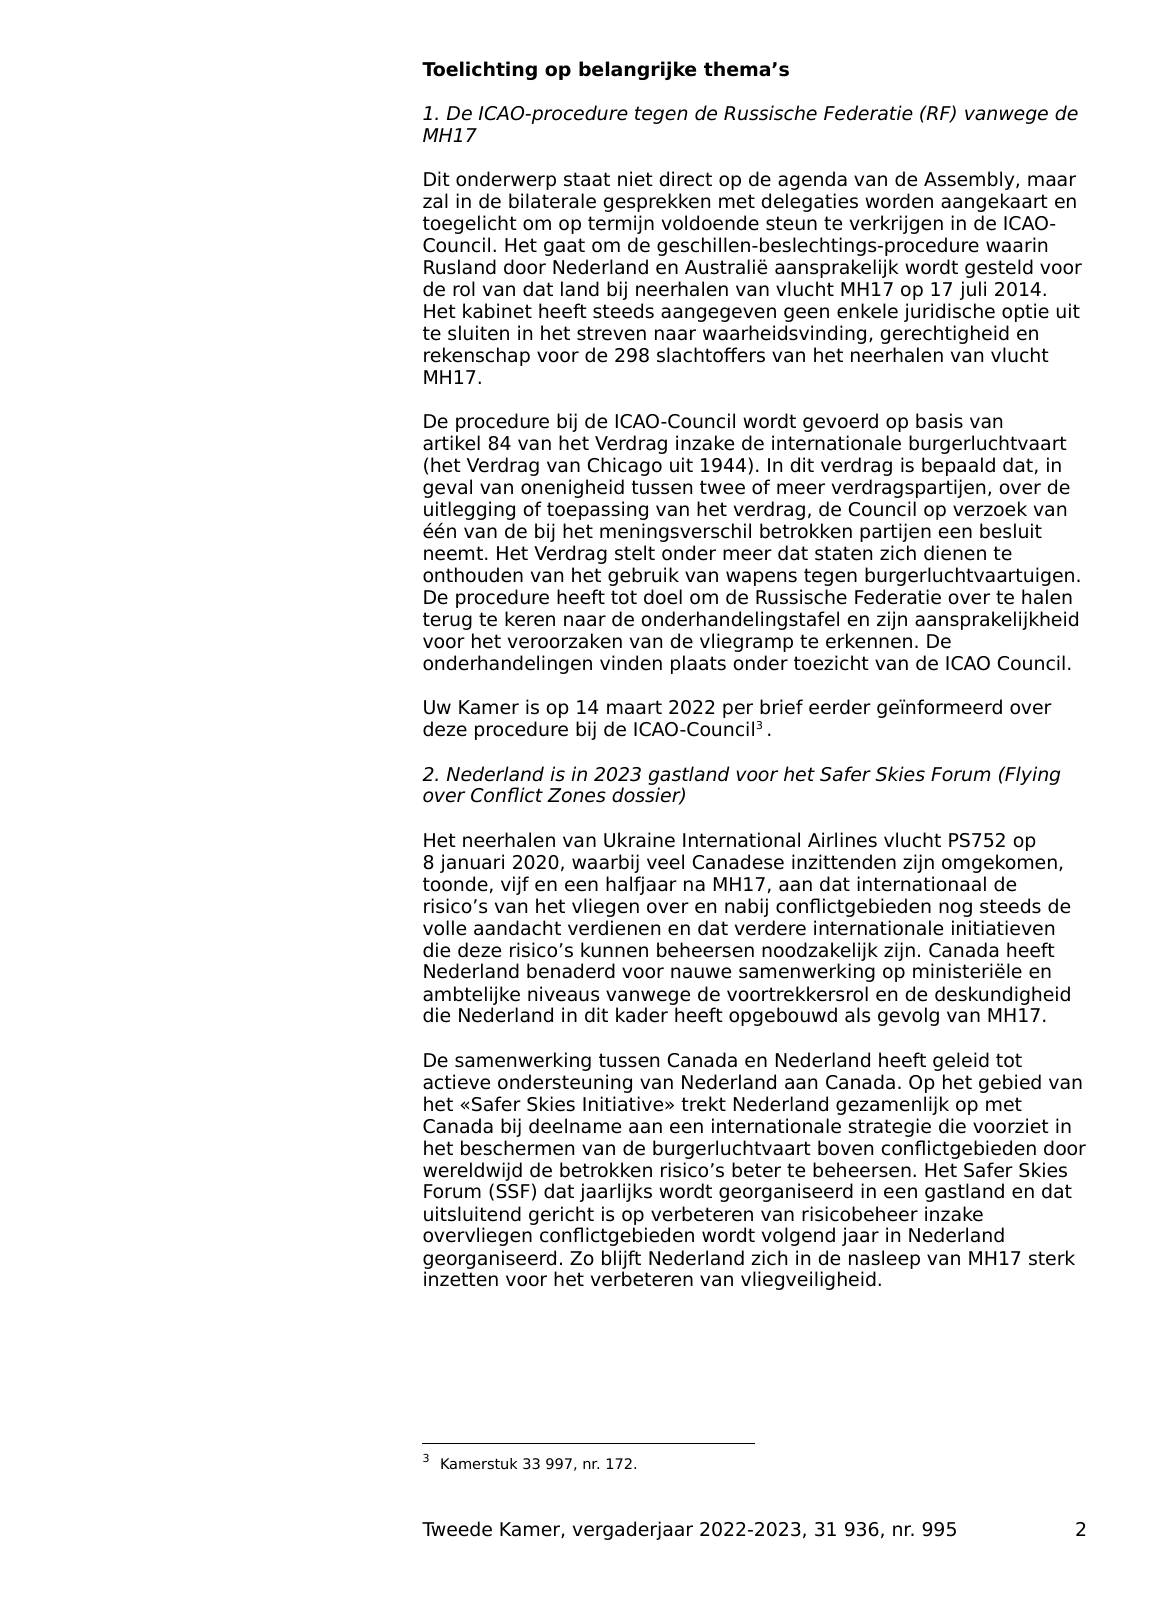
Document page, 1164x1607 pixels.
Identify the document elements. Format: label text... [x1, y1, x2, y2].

text Het neerhalen van Ukraine International Airlines vlucht PS752 op 8 januari 2020, waarbij veel Canadese inzittenden zijn omgekomen, toonde, vijf en een halfjaar na MH17, aan dat internationaal de risico’s van het vliegen over en nabij conflictgebieden nog steeds de volle aandacht verdienen en dat verdere internationale initiatieven die deze risico’s kunnen beheersen noodzakelijk zijn. Canada heeft Nederland benaderd voor nauwe samenwerking op ministeriële en ambtelijke niveaus vanwege de voortrekkersrol en de deskundigheid die Nederland in dit kader heeft opgebouwd als gevolg van MH17. [422, 829, 1087, 1027]
text Dit onderwerp staat niet direct op de agenda van de Assembly, maar zal in de bilaterale gesprekken met delegaties worden aangekaart en toegelicht om op termijn voldoende steun te verkrijgen in de ICAO-Council. Het gaat om de geschillen-beslechtings-procedure waarin Rusland door Nederland en Australië aansprakelijk wordt gesteld voor de rol van dat land bij neerhalen van vlucht MH17 op 17 juli 2014. Het kabinet heeft steeds aangegeven geen enkele juridische optie uit te sluiten in het streven naar waarheidsvinding, gerechtigheid en rekenschap voor de 298 slachtoffers van het neerhalen van vlucht MH17. [422, 169, 1087, 389]
text Uw Kamer is op 14 maart 2022 per brief eerder geïnformeerd over deze procedure bij de ICAO-Council. [422, 697, 1087, 741]
subtitle Toelichting op belangrijke thema’s [422, 59, 1087, 81]
text De procedure bij de ICAO-Council wordt gevoerd op basis van artikel 84 van het Verdrag inzake de internationale burgerluchtvaart (het Verdrag van Chicago uit 1944). In dit verdrag is bepaald dat, in geval van onenigheid tussen twee of meer verdragspartijen, over de uitlegging of toepassing van het verdrag, de Council op verzoek van één van de bij het meningsverschil betrokken partijen een besluit neemt. Het Verdrag stelt onder meer dat staten zich dienen te onthouden van het gebruik van wapens tegen burgerluchtvaartuigen. De procedure heeft tot doel om de Russische Federatie over te halen terug te keren naar de onderhandelingstafel en zijn aansprakelijkheid voor het veroorzaken van de vliegramp te erkennen. De onderhandelingen vinden plaats onder toezicht van de ICAO Council. [422, 411, 1087, 675]
text De samenwerking tussen Canada en Nederland heeft geleid tot actieve ondersteuning van Nederland aan Canada. Op het gebied van het «Safer Skies Initiative» trekt Nederland gezamenlijk op met Canada bij deelname aan een internationale strategie die voorziet in het beschermen van de burgerluchtvaart boven conflictgebieden door wereldwijd de betrokken risico’s beter te beheersen. Het Safer Skies Forum (SSF) dat jaarlijks wordt georganiseerd in een gastland en dat uitsluitend gericht is op verbeteren van risicobeheer inzake overvliegen conflictgebieden wordt volgend jaar in Nederland georganiseerd. Zo blijft Nederland zich in de nasleep van MH17 sterk inzetten voor het verbeteren van vliegveiligheid. [422, 1049, 1087, 1291]
subtitle 2. Nederland is in 2023 gastland voor het Safer Skies Forum (Flying over Conflict Zones dossier) [422, 763, 1087, 807]
subtitle 1. De ICAO-procedure tegen de Russische Federatie (RF) vanwege de MH17 [422, 103, 1087, 147]
text Kamerstuk 33 997, nr. 172. [422, 1452, 1087, 1474]
